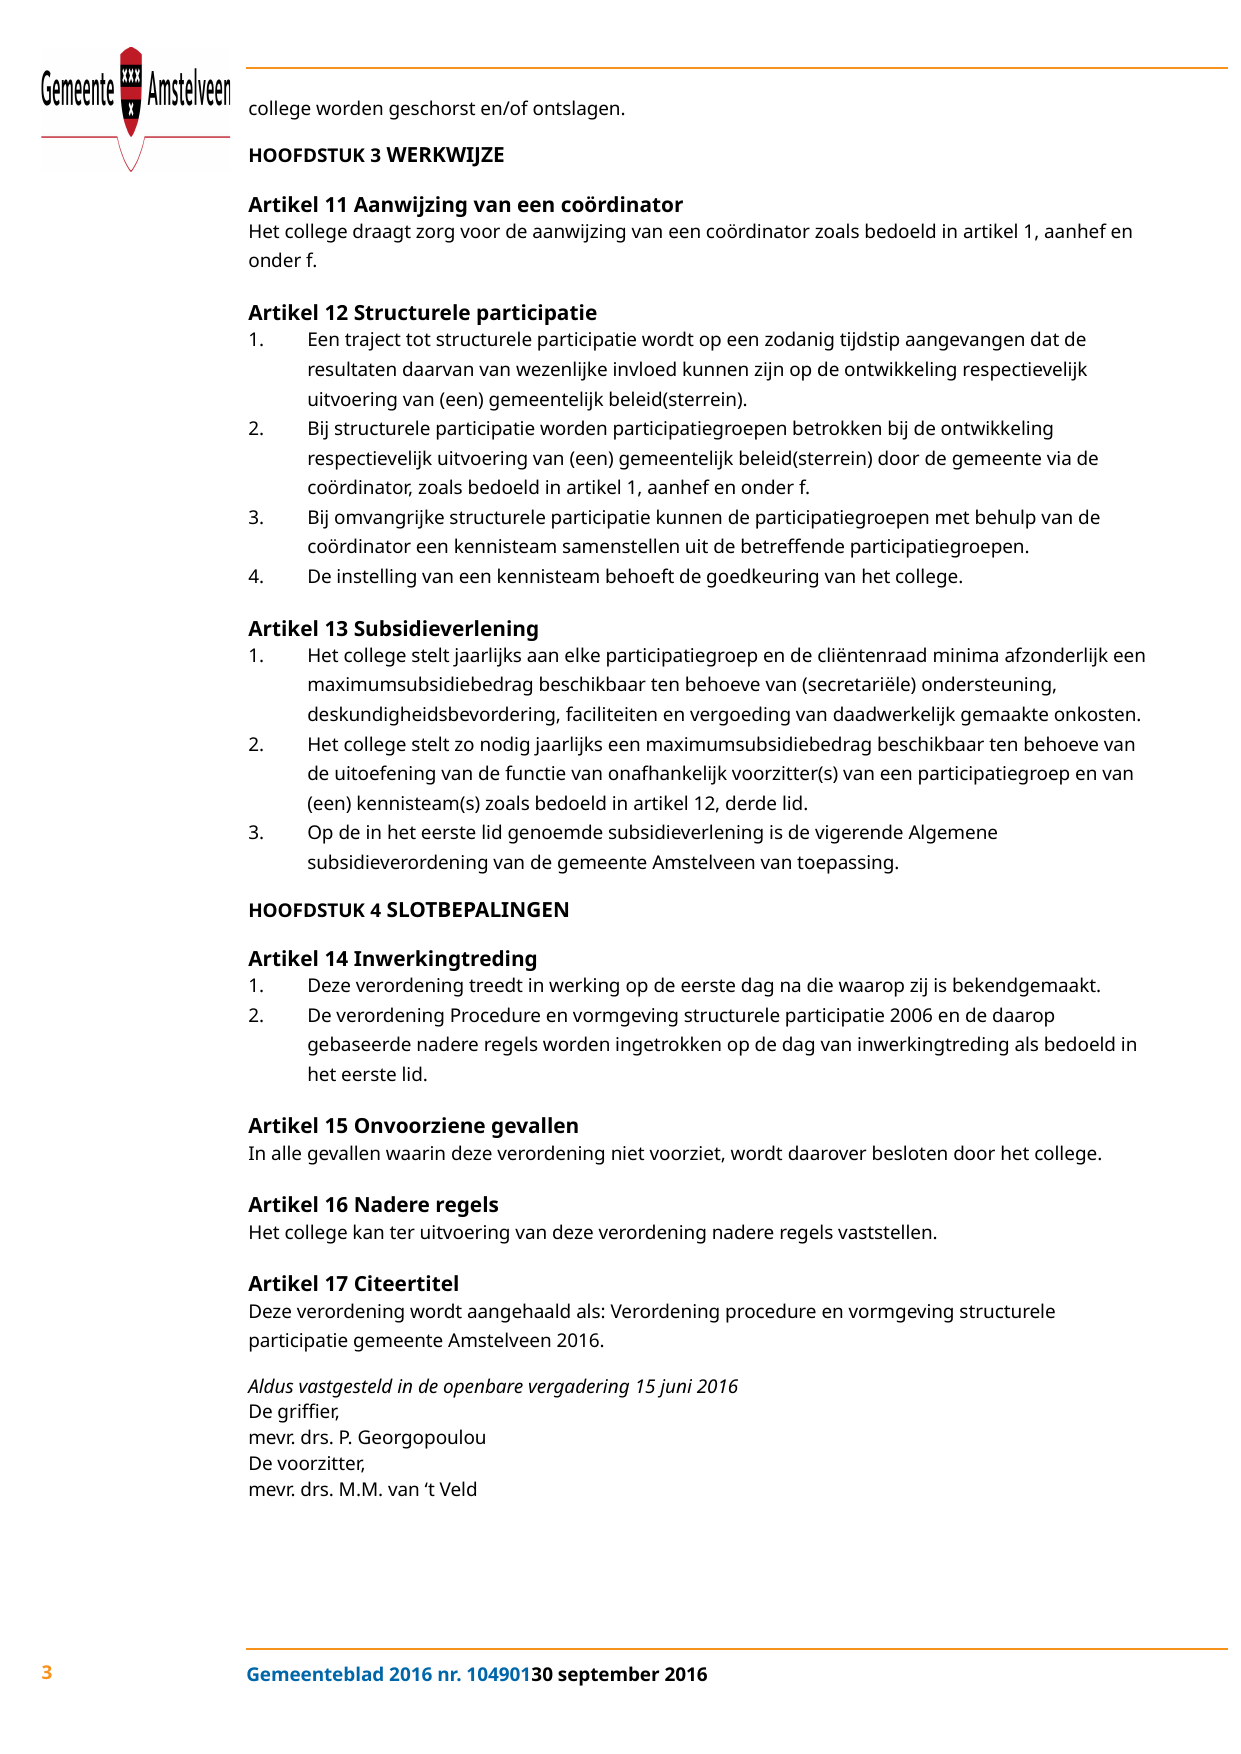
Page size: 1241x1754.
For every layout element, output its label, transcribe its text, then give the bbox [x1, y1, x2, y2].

text Artikel 15 Onvoorziene gevallen [248, 1112, 1152, 1140]
text mevr. drs. P. Georgopoulou [248, 1424, 1152, 1450]
list Bij omvangrijke structurele participatie kunnen de participatiegroepen met behulp van de coördinator een kennisteam samenstellen uit de betreffende participatiegroepen. [248, 504, 1152, 559]
list De instelling van een kennisteam behoeft de goedkeuring van het college. [248, 563, 1152, 589]
text HOOFDSTUK 4 SLOTBEPALINGEN [248, 895, 1152, 923]
text Artikel 13 Subsidieverlening [248, 614, 1152, 642]
text Artikel 16 Nadere regels [248, 1191, 1152, 1219]
text college worden geschorst en/of ontslagen. [248, 95, 1152, 121]
list Een traject tot structurele participatie wordt op een zodanig tijdstip aangevangen dat de resultaten daarvan van wezenlijke invloed kunnen zijn op de ontwikkeling respectievelijk uitvoering van (een) gemeentelijk beleid(sterrein). [248, 327, 1152, 411]
text Artikel 14 Inwerkingtreding [248, 944, 1152, 972]
list Het college stelt jaarlijks aan elke participatiegroep en de cliëntenraad minima afzonderlijk een maximumsubsidiebedrag beschikbaar ten behoeve van (secretariële) ondersteuning, deskundigheidsbevordering, faciliteiten en vergoeding van daadwerkelijk gemaakte onkosten. [248, 642, 1152, 727]
list Het college stelt zo nodig jaarlijks een maximumsubsidiebedrag beschikbaar ten behoeve van de uitoefening van de functie van onafhankelijk voorzitter(s) van een participatiegroep en van (een) kennisteam(s) zoals bedoeld in artikel 12, derde lid. [248, 731, 1152, 816]
list Bij structurele participatie worden participatiegroepen betrokken bij de ontwikkeling respectievelijk uitvoering van (een) gemeentelijk beleid(sterrein) door de gemeente via de coördinator, zoals bedoeld in artikel 1, aanhef en onder f. [248, 415, 1152, 500]
text Het college kan ter uitvoering van deze verordening nadere regels vaststellen. [248, 1219, 1152, 1245]
text Artikel 17 Citeertitel [248, 1269, 1152, 1298]
text Het college draagt zorg voor de aanwijzing van een coördinator zoals bedoeld in artikel 1, aanhef en onder f. [248, 218, 1152, 273]
text HOOFDSTUK 3 WERKWIJZE [248, 140, 1152, 169]
text mevr. drs. M.M. van ‘t Veld [248, 1476, 1152, 1502]
text De voorzitter, [248, 1450, 1152, 1476]
list De verordening Procedure en vormgeving structurele participatie 2006 en de daarop gebaseerde nadere regels worden ingetrokken op de dag van inwerkingtreding als bedoeld in het eerste lid. [248, 1002, 1152, 1087]
text Deze verordening wordt aangehaald als: Verordening procedure en vormgeving structurele participatie gemeente Amstelveen 2016. [248, 1298, 1152, 1353]
text Aldus vastgesteld in de openbare vergadering 15 juni 2016 [248, 1373, 1152, 1399]
text Artikel 11 Aanwijzing van een coördinator [248, 190, 1152, 218]
text Artikel 12 Structurele participatie [248, 298, 1152, 327]
text De griffier, [248, 1399, 1152, 1424]
list Deze verordening treedt in werking op de eerste dag na die waarop zij is bekendgemaakt. [248, 972, 1152, 998]
text In alle gevallen waarin deze verordening niet voorziet, wordt daarover besloten door het college. [248, 1140, 1152, 1166]
picture [41, 47, 231, 172]
list Op de in het eerste lid genoemde subsidieverlening is de vigerende Algemene subsidieverordening van de gemeente Amstelveen van toepassing. [248, 819, 1152, 875]
